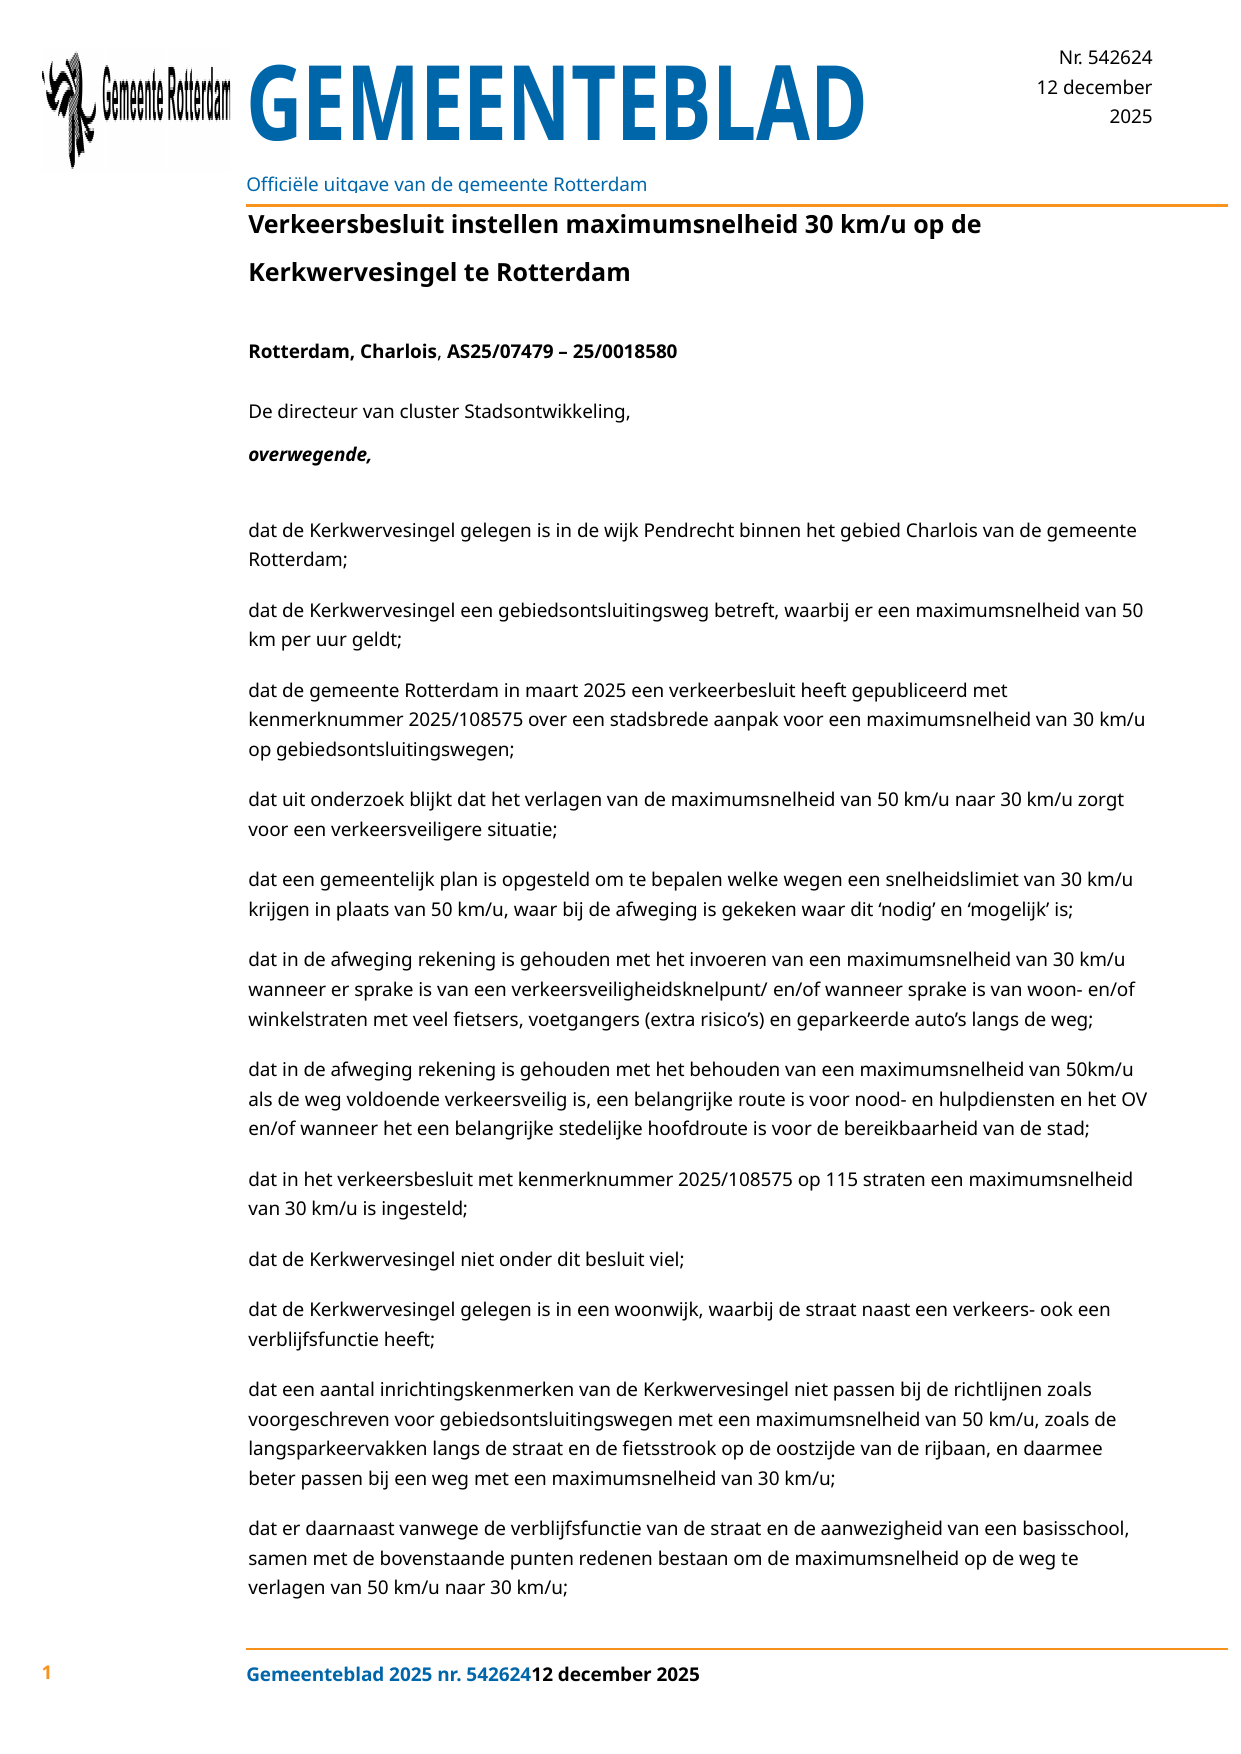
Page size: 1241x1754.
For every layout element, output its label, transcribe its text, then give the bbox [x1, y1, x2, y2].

text dat er daarnaast vanwege de verblijfsfunctie van de straat en de aanwezigheid van een basisschool, samen met de bovenstaande punten redenen bestaan om de maximumsnelheid op de weg te verlagen van 50 km/u naar 30 km/u; [248, 1515, 1152, 1600]
picture [41, 47, 231, 172]
text dat de Kerkwervesingel gelegen is in de wijk Pendrecht binnen het gebied Charlois van de gemeente Rotterdam; [248, 517, 1152, 572]
text dat in de afweging rekening is gehouden met het invoeren van een maximumsnelheid van 30 km/u wanneer er sprake is van een verkeersveiligheidsknelpunt/ en/of wanneer sprake is van woon- en/of winkelstraten met veel fietsers, voetgangers (extra risico’s) en geparkeerde auto’s langs de weg; [248, 947, 1152, 1032]
text dat de Kerkwervesingel een gebiedsontsluitingsweg betreft, waarbij er een maximumsnelheid van 50 km per uur geldt; [248, 597, 1152, 652]
text overwegende, [248, 441, 1152, 467]
text Verkeersbesluit instellen maximumsnelheid 30 km/u op de Kerkwervesingel te Rotterdam [248, 207, 1152, 288]
text dat uit onderzoek blijkt dat het verlagen van de maximumsnelheid van 50 km/u naar 30 km/u zorgt voor een verkeersveiligere situatie; [248, 787, 1152, 842]
text dat een aantal inrichtingskenmerken van de Kerkwervesingel niet passen bij de richtlijnen zoals voorgeschreven voor gebiedsontsluitingswegen met een maximumsnelheid van 50 km/u, zoals de langsparkeervakken langs de straat en de fietsstrook op de oostzijde van de rijbaan, en daarmee beter passen bij een weg met een maximumsnelheid van 30 km/u; [248, 1376, 1152, 1491]
text dat in de afweging rekening is gehouden met het behouden van een maximumsnelheid van 50km/u als de weg voldoende verkeersveilig is, een belangrijke route is voor nood- en hulpdiensten en het OV en/of wanneer het een belangrijke stedelijke hoofdroute is voor de bereikbaarheid van de stad; [248, 1056, 1152, 1141]
text Rotterdam, Charlois, AS25/07479 – 25/0018580 [248, 339, 1152, 364]
text dat de Kerkwervesingel niet onder dit besluit viel; [248, 1246, 1152, 1272]
text dat in het verkeersbesluit met kenmerknummer 2025/108575 op 115 straten een maximumsnelheid van 30 km/u is ingesteld; [248, 1166, 1152, 1221]
text dat de gemeente Rotterdam in maart 2025 een verkeerbesluit heeft gepubliceerd met kenmerknummer 2025/108575 over een stadsbrede aanpak voor een maximumsnelheid van 30 km/u op gebiedsontsluitingswegen; [248, 677, 1152, 762]
text dat de Kerkwervesingel gelegen is in een woonwijk, waarbij de straat naast een verkeers- ook een verblijfsfunctie heeft; [248, 1296, 1152, 1352]
text De directeur van cluster Stadsontwikkeling, [248, 398, 1152, 423]
text dat een gemeentelijk plan is opgesteld om te bepalen welke wegen een snelheidslimiet van 30 km/u krijgen in plaats van 50 km/u, waar bij de afweging is gekeken waar dit ‘nodig’ en ‘mogelijk’ is; [248, 867, 1152, 922]
